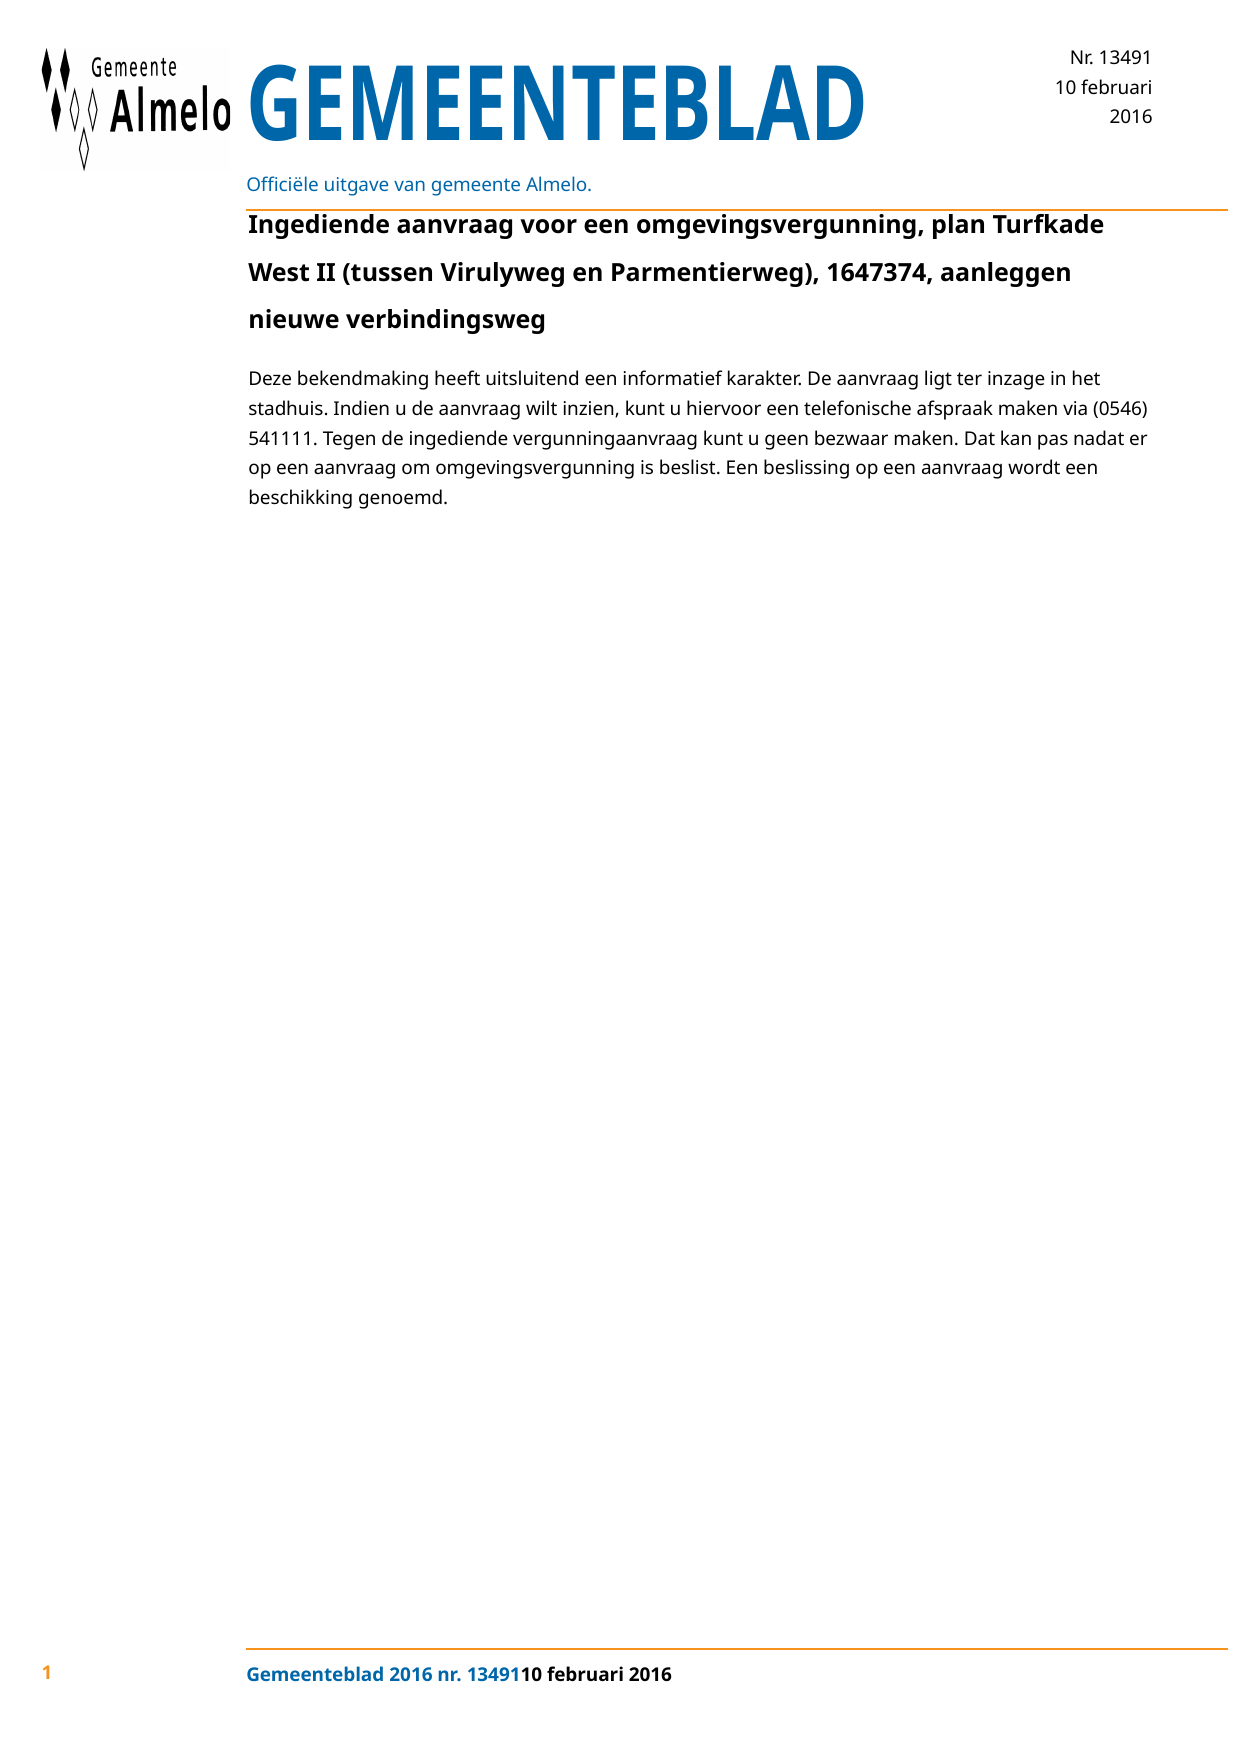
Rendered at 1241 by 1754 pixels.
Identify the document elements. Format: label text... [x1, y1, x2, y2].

picture [41, 47, 231, 172]
text Deze bekendmaking heeft uitsluitend een informatief karakter. De aanvraag ligt ter inzage in het stadhuis. Indien u de aanvraag wilt inzien, kunt u hiervoor een telefonische afspraak maken via (0546) 541111. Tegen de ingediende vergunningaanvraag kunt u geen bezwaar maken. Dat kan pas nadat er op een aanvraag om omgevingsvergunning is beslist. Een beslissing op een aanvraag wordt een beschikking genoemd. [248, 366, 1152, 509]
text Ingediende aanvraag voor een omgevingsvergunning, plan Turfkade West II (tussen Virulyweg en Parmentierweg), 1647374, aanleggen nieuwe verbindingsweg [248, 211, 1152, 336]
